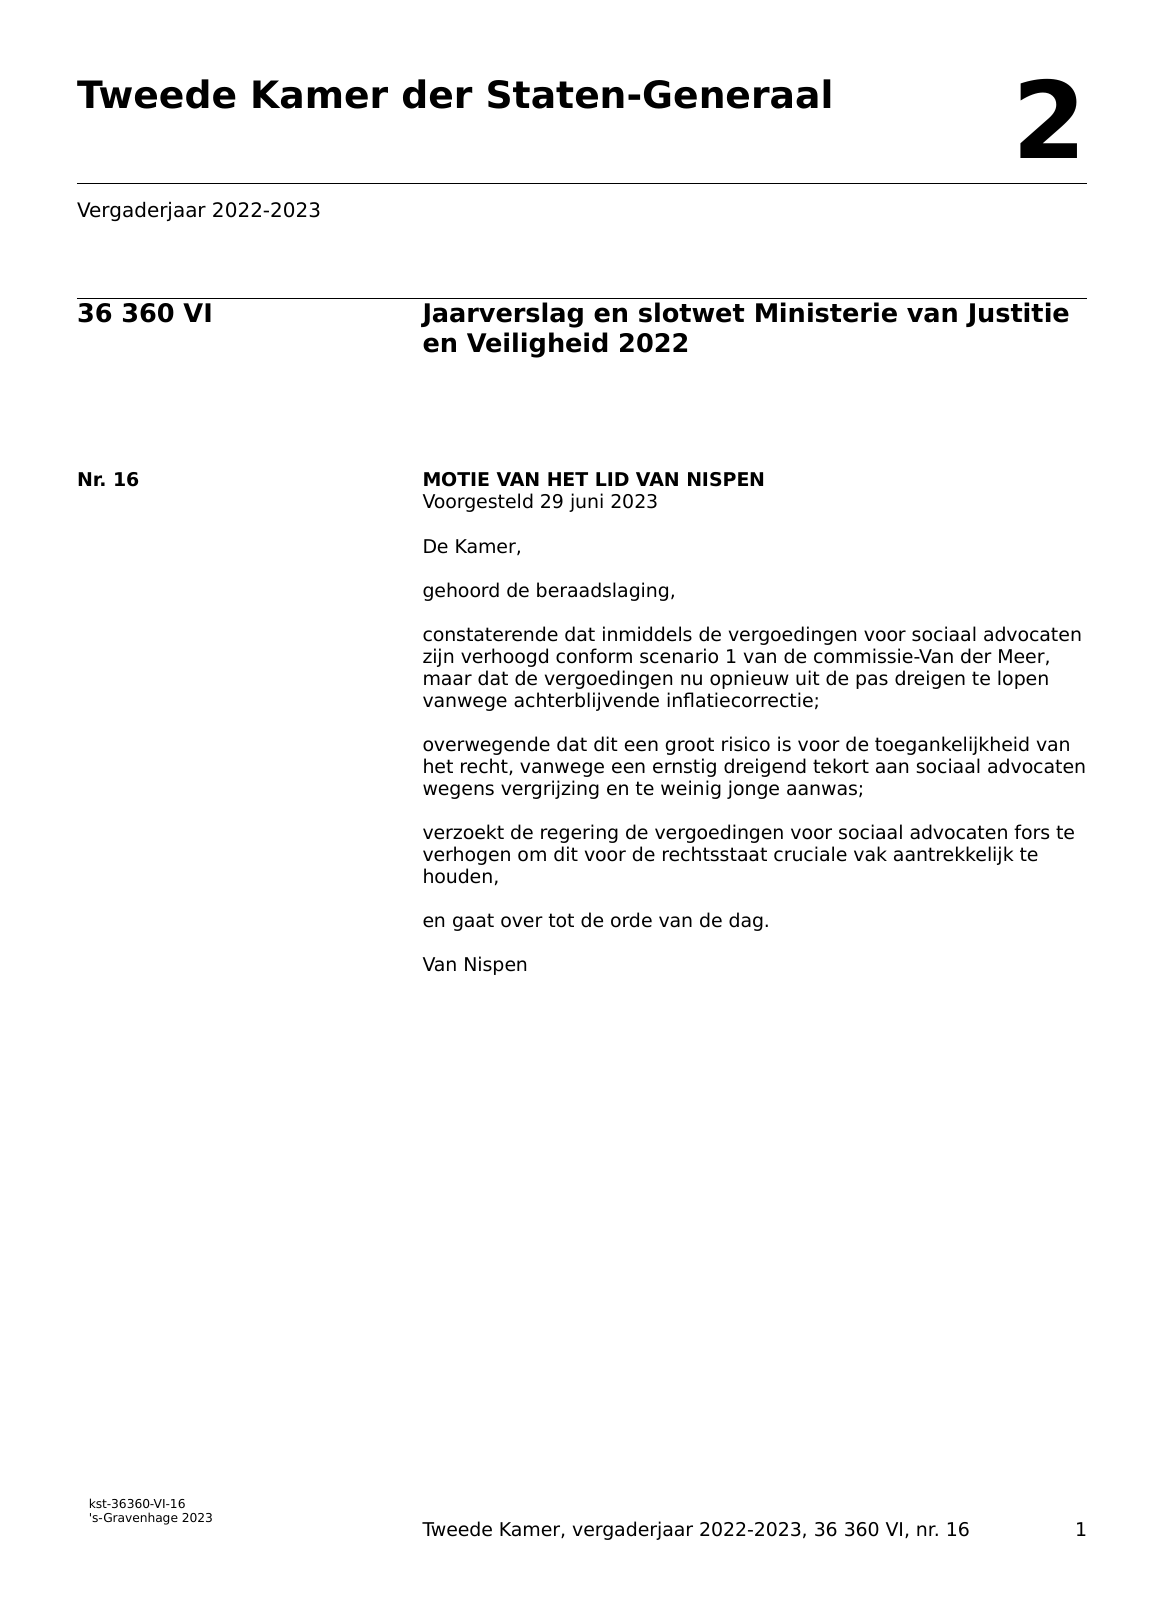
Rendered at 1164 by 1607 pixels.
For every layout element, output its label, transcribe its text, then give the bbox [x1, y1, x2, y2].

table_header Tweede Kamer der Staten-Generaal [77, 59, 886, 183]
text De Kamer, [422, 536, 1087, 557]
text Van Nispen [422, 954, 1087, 976]
text verzoekt de regering de vergoedingen voor sociaal advocaten fors te verhogen om dit voor de rechtsstaat cruciale vak aantrekkelijk te houden, [422, 822, 1087, 888]
subtitle Nr. 16 MOTIE VAN HET LID VAN NISPEN [77, 469, 1087, 491]
text constaterende dat inmiddels de vergoedingen voor sociaal advocaten zijn verhoogd conform scenario 1 van de commissie-Van der Meer, maar dat de vergoedingen nu opnieuw uit de pas dreigen te lopen vanwege achterblijvende inflatiecorrectie; [422, 624, 1087, 712]
text gehoord de beraadslaging, [422, 580, 1087, 602]
table_cell Vergaderjaar 2022-2023 [77, 184, 1087, 298]
text overwegende dat dit een groot risico is voor de toegankelijkheid van het recht, vanwege een ernstig dreigend tekort aan sociaal advocaten wegens vergrijzing en te weinig jonge aanwas; [422, 734, 1087, 800]
text Voorgesteld 29 juni 2023 [422, 491, 1087, 513]
table_header 2 [886, 59, 1087, 183]
text en gaat over tot de orde van de dag. [422, 910, 1087, 932]
text 's-Gravenhage 2023 [88, 1511, 323, 1525]
text kst-36360-VI-16 [88, 1497, 323, 1511]
subtitle 36 360 VI Jaarverslag en slotwet Ministerie van Justitie en Veiligheid 2022 [77, 299, 1087, 358]
